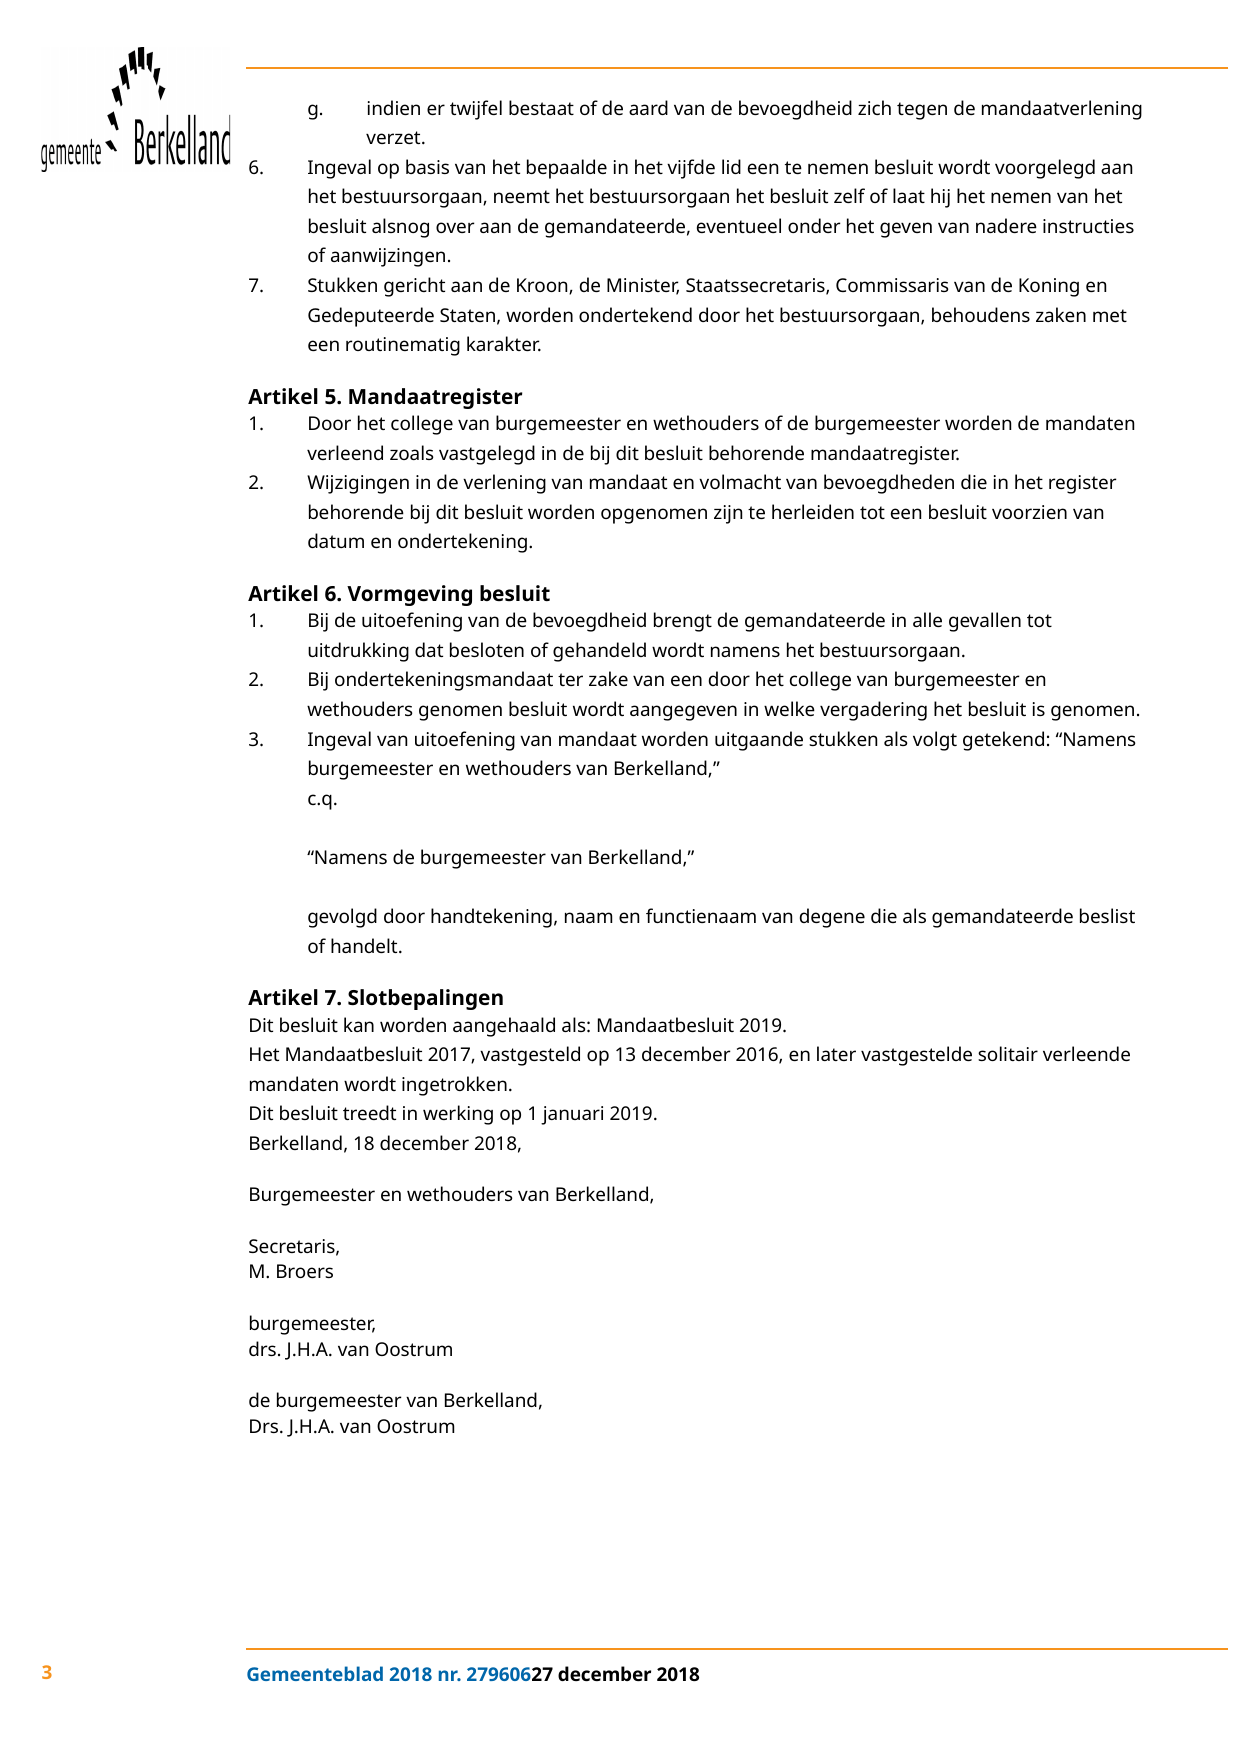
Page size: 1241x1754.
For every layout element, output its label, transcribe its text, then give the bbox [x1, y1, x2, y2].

text Het Mandaatbesluit 2017, vastgesteld op 13 december 2016, en later vastgestelde solitair verleende mandaten wordt ingetrokken. [248, 1041, 1152, 1097]
list Ingeval van uitoefening van mandaat worden uitgaande stukken als volgt getekend: “Namens burgemeester en wethouders van Berkelland,” [248, 726, 1152, 781]
text Artikel 5. Mandaatregister [248, 382, 1152, 410]
list Door het college van burgemeester en wethouders of de burgemeester worden de mandaten verleend zoals vastgelegd in de bij dit besluit behorende mandaatregister. [248, 410, 1152, 466]
text Dit besluit kan worden aangehaald als: Mandaatbesluit 2019. [248, 1012, 1152, 1037]
list Bij de uitoefening van de bevoegdheid brengt de gemandateerde in alle gevallen tot uitdrukking dat besloten of gehandeld wordt namens het bestuursorgaan. [248, 607, 1152, 663]
list Wijzigingen in de verlening van mandaat en volmacht van bevoegdheden die in het register behorende bij dit besluit worden opgenomen zijn te herleiden tot een besluit voorzien van datum en ondertekening. [248, 469, 1152, 554]
text M. Broers [248, 1259, 1152, 1284]
text Artikel 7. Slotbepalingen [248, 983, 1152, 1012]
list c.q. [248, 785, 1152, 811]
list Ingeval op basis van het bepaalde in het vijfde lid een te nemen besluit wordt voorgelegd aan het bestuursorgaan, neemt het bestuursorgaan het besluit zelf of laat hij het nemen van het besluit alsnog over aan de gemandateerde, eventueel onder het geven van nadere instructies of aanwijzingen. [248, 154, 1152, 268]
picture [41, 47, 231, 172]
list “Namens de burgemeester van Berkelland,” [248, 844, 1152, 870]
text Burgemeester en wethouders van Berkelland, [248, 1182, 1152, 1207]
text Berkelland, 18 december 2018, [248, 1130, 1152, 1156]
list Bij ondertekeningsmandaat ter zake van een door het college van burgemeester en wethouders genomen besluit wordt aangegeven in welke vergadering het besluit is genomen. [248, 667, 1152, 722]
list Stukken gericht aan de Kroon, de Minister, Staatssecretaris, Commissaris van de Koning en Gedeputeerde Staten, worden ondertekend door het bestuursorgaan, behoudens zaken met een routinematig karakter. [248, 272, 1152, 357]
text Artikel 6. Vormgeving besluit [248, 579, 1152, 607]
text drs. J.H.A. van Oostrum [248, 1336, 1152, 1362]
list gevolgd door handtekening, naam en functienaam van degene die als gemandateerde beslist of handelt. [248, 903, 1152, 959]
text de burgemeester van Berkelland, [248, 1387, 1152, 1413]
text burgemeester, [248, 1310, 1152, 1336]
text Dit besluit treedt in werking op 1 januari 2019. [248, 1101, 1152, 1126]
text Drs. J.H.A. van Oostrum [248, 1413, 1152, 1439]
text Secretaris, [248, 1233, 1152, 1259]
list indien er twijfel bestaat of de aard van de bevoegdheid zich tegen de mandaatverlening verzet. [307, 95, 1152, 150]
